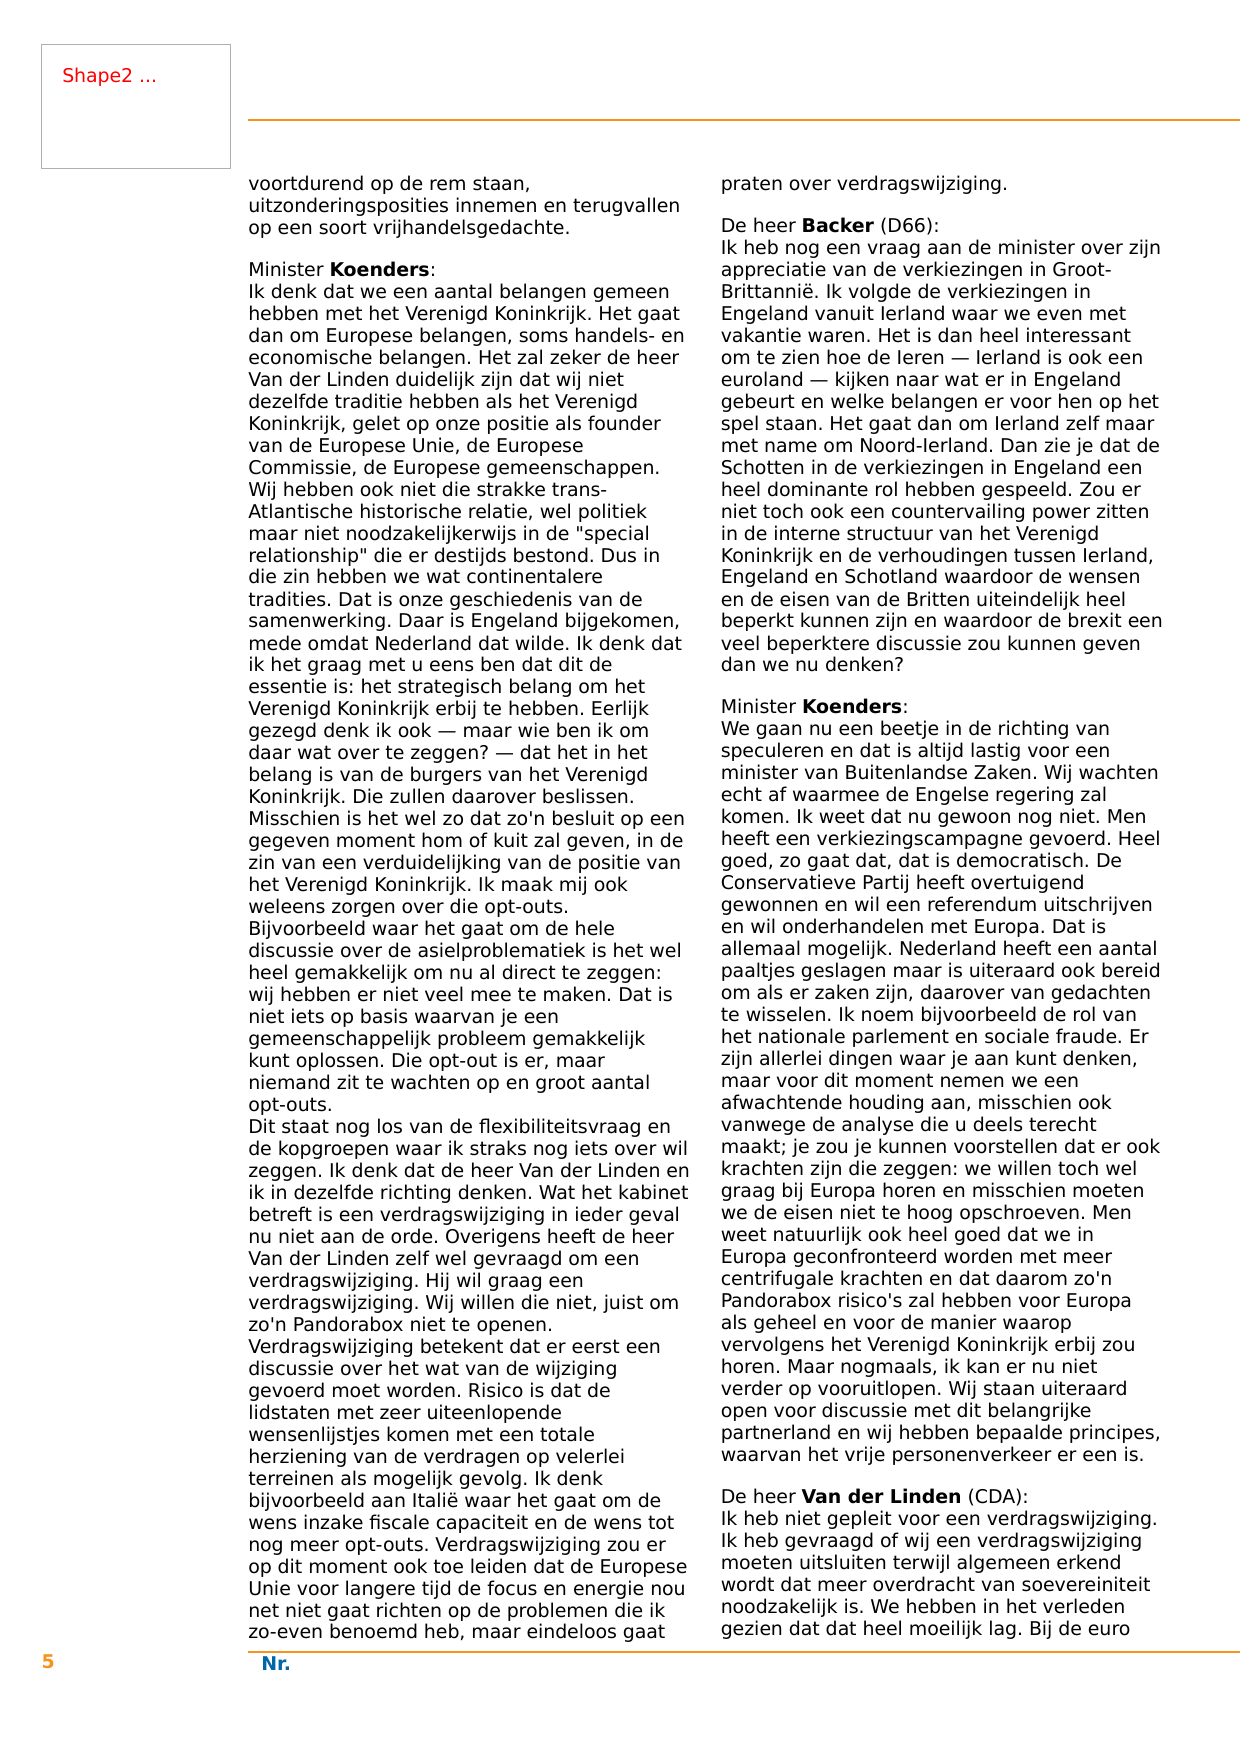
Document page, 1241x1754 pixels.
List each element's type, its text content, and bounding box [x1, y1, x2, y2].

text Minister Koenders: [248, 259, 691, 281]
text We gaan nu een beetje in de richting van speculeren en dat is altijd lastig voor een minister van Buitenlandse Zaken. Wij wachten echt af waarmee de Engelse regering zal komen. Ik weet dat nu gewoon nog niet. Men heeft een verkiezingscampagne gevoerd. Heel goed, zo gaat dat, dat is democratisch. De Conservatieve Partij heeft overtuigend gewonnen en wil een referendum uitschrijven en wil onderhandelen met Europa. Dat is allemaal mogelijk. Nederland heeft een aantal paaltjes geslagen maar is uiteraard ook bereid om als er zaken zijn, daarover van gedachten te wisselen. Ik noem bijvoorbeeld de rol van het nationale parlement en sociale fraude. Er zijn allerlei dingen waar je aan kunt denken, maar voor dit moment nemen we een afwachtende houding aan, misschien ook vanwege de analyse die u deels terecht maakt; je zou je kunnen voorstellen dat er ook krachten zijn die zeggen: we willen toch wel graag bij Europa horen en misschien moeten we de eisen niet te hoog opschroeven. Men weet natuurlijk ook heel goed dat we in Europa geconfronteerd worden met meer centrifugale krachten en dat daarom zo'n Pandorabox risico's zal hebben voor Europa als geheel en voor de manier waarop vervolgens het Verenigd Koninkrijk erbij zou horen. Maar nogmaals, ik kan er nu niet verder op vooruitlopen. Wij staan uiteraard open voor discussie met dit belangrijke partnerland en wij hebben bepaalde principes, waarvan het vrije personenverkeer er een is. [721, 718, 1163, 1466]
text Minister Koenders: [721, 696, 1163, 718]
text Ik denk dat we een aantal belangen gemeen hebben met het Verenigd Koninkrijk. Het gaat dan om Europese belangen, soms handels- en economische belangen. Het zal zeker de heer Van der Linden duidelijk zijn dat wij niet dezelfde traditie hebben als het Verenigd Koninkrijk, gelet op onze positie als founder van de Europese Unie, de Europese Commissie, de Europese gemeenschappen. Wij hebben ook niet die strakke trans-Atlantische historische relatie, wel politiek maar niet noodzakelijkerwijs in de "special relationship" die er destijds bestond. Dus in die zin hebben we wat continentalere tradities. Dat is onze geschiedenis van de samenwerking. Daar is Engeland bijgekomen, mede omdat Nederland dat wilde. Ik denk dat ik het graag met u eens ben dat dit de essentie is: het strategisch belang om het Verenigd Koninkrijk erbij te hebben. Eerlijk gezegd denk ik ook — maar wie ben ik om daar wat over te zeggen? — dat het in het belang is van de burgers van het Verenigd Koninkrijk. Die zullen daarover beslissen. Misschien is het wel zo dat zo'n besluit op een gegeven moment hom of kuit zal geven, in de zin van een verduidelijking van de positie van het Verenigd Koninkrijk. Ik maak mij ook weleens zorgen over die opt-outs. Bijvoorbeeld waar het gaat om de hele discussie over de asielproblematiek is het wel heel gemakkelijk om nu al direct te zeggen: wij hebben er niet veel mee te maken. Dat is niet iets op basis waarvan je een gemeenschappelijk probleem gemakkelijk kunt oplossen. Die opt-out is er, maar niemand zit te wachten op en groot aantal opt-outs. [248, 281, 691, 1116]
text De heer Backer (D66): [721, 215, 1163, 237]
text Dit staat nog los van de flexibiliteitsvraag en de kopgroepen waar ik straks nog iets over wil zeggen. Ik denk dat de heer Van der Linden en ik in dezelfde richting denken. Wat het kabinet betreft is een verdragswijziging in ieder geval nu niet aan de orde. Overigens heeft de heer Van der Linden zelf wel gevraagd om een verdragswijziging. Hij wil graag een verdragswijziging. Wij willen die niet, juist om zo'n Pandorabox niet te openen. Verdragswijziging betekent dat er eerst een discussie over het wat van de wijziging gevoerd moet worden. Risico is dat de lidstaten met zeer uiteenlopende wensenlijstjes komen met een totale herziening van de verdragen op velerlei terreinen als mogelijk gevolg. Ik denk bijvoorbeeld aan Italië waar het gaat om de wens inzake fiscale capaciteit en de wens tot nog meer opt-outs. Verdragswijziging zou er op dit moment ook toe leiden dat de Europese Unie voor langere tijd de focus en energie nou net niet gaat richten op de problemen die ik zo-even benoemd heb, maar eindeloos gaat [248, 1116, 691, 1643]
text Ik heb nog een vraag aan de minister over zijn appreciatie van de verkiezingen in Groot-Brittannië. Ik volgde de verkiezingen in Engeland vanuit Ierland waar we even met vakantie waren. Het is dan heel interessant om te zien hoe de Ieren — Ierland is ook een euroland — kijken naar wat er in Engeland gebeurt en welke belangen er voor hen op het spel staan. Het gaat dan om Ierland zelf maar met name om Noord-Ierland. Dan zie je dat de Schotten in de verkiezingen in Engeland een heel dominante rol hebben gespeeld. Zou er niet toch ook een countervailing power zitten in de interne structuur van het Verenigd Koninkrijk en de verhoudingen tussen Ierland, Engeland en Schotland waardoor de wensen en de eisen van de Britten uiteindelijk heel beperkt kunnen zijn en waardoor de brexit een veel beperktere discussie zou kunnen geven dan we nu denken? [721, 237, 1163, 676]
text voortdurend op de rem staan, uitzonderingsposities innemen en terugvallen op een soort vrijhandelsgedachte. [248, 173, 691, 239]
text De heer Van der Linden (CDA): [721, 1486, 1163, 1508]
text praten over verdragswijziging. [721, 173, 1163, 195]
text Ik heb niet gepleit voor een verdragswijziging. Ik heb gevraagd of wij een verdragswijziging moeten uitsluiten terwijl algemeen erkend wordt dat meer overdracht van soevereiniteit noodzakelijk is. We hebben in het verleden gezien dat dat heel moeilijk lag. Bij de euro [721, 1508, 1163, 1639]
